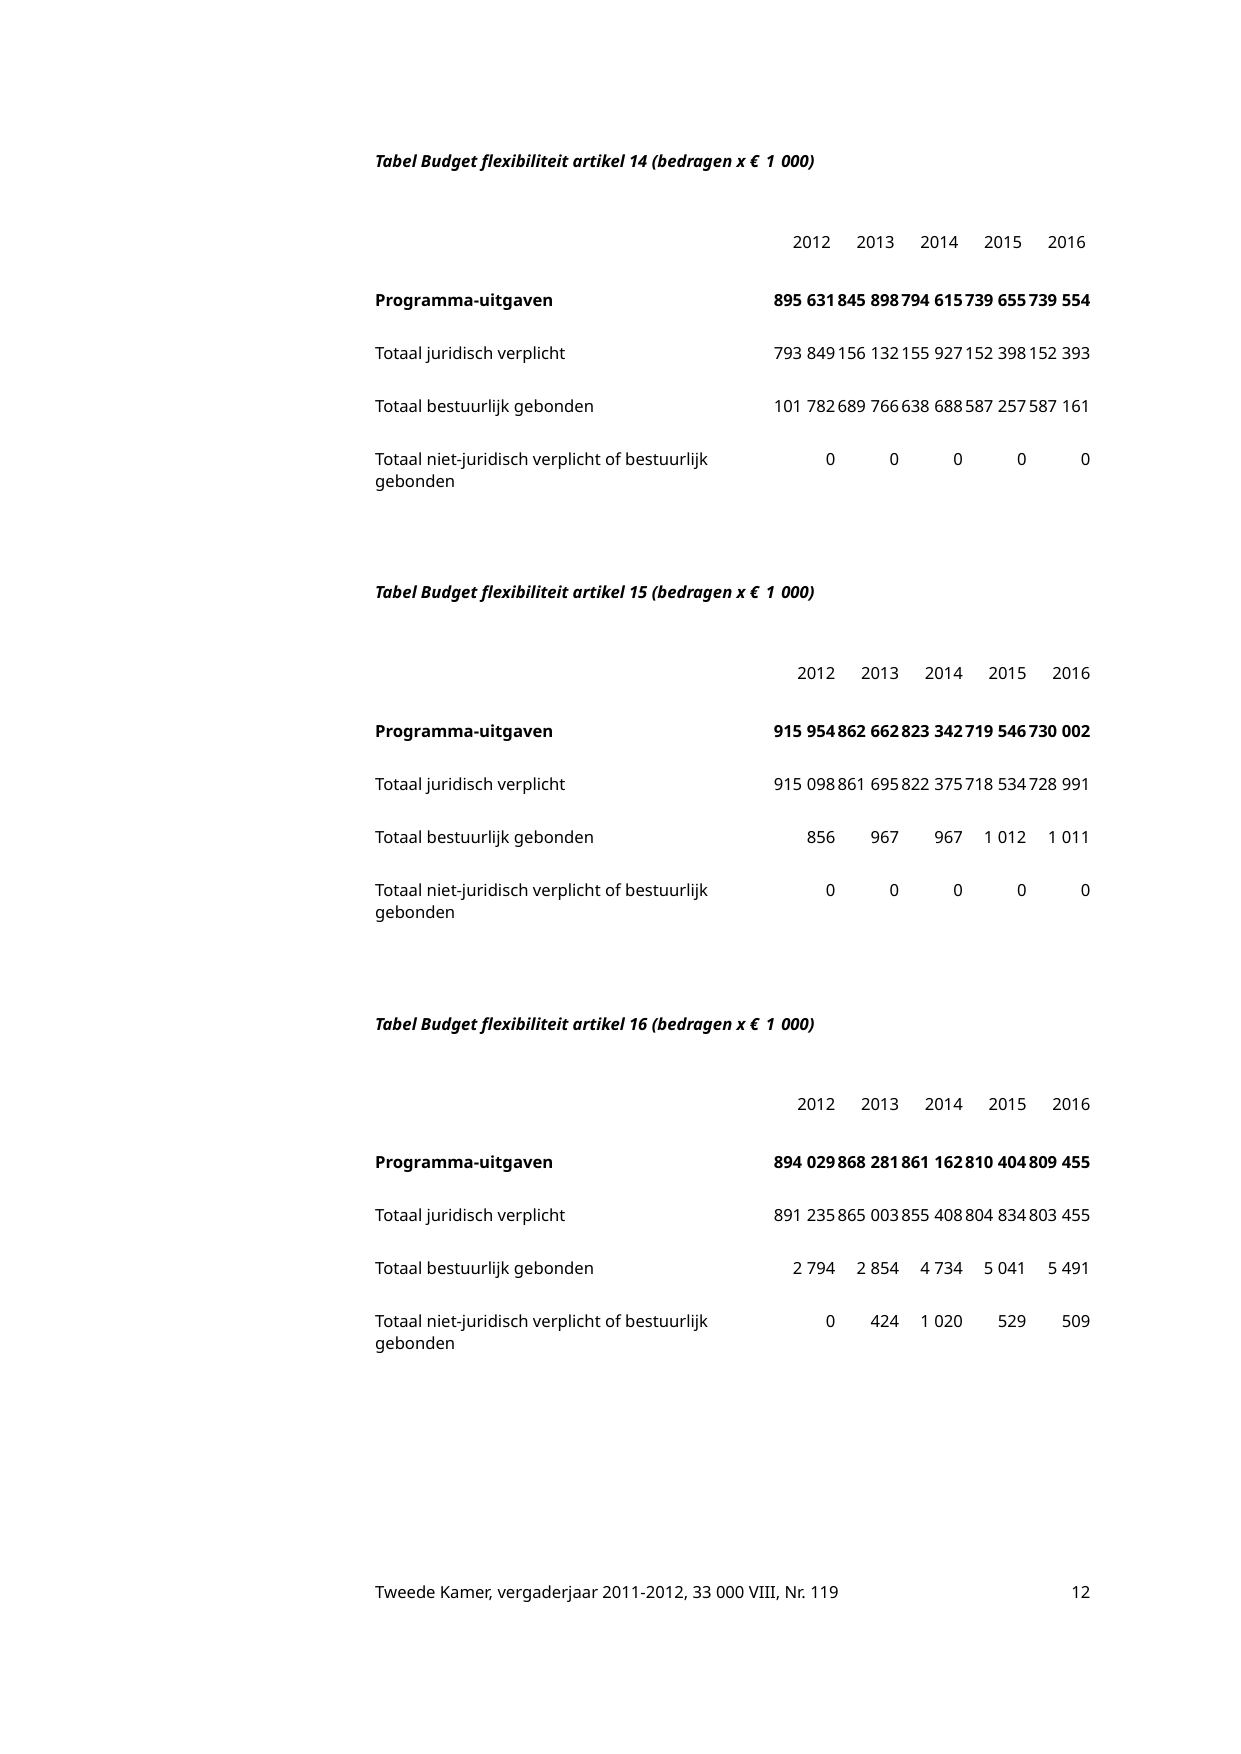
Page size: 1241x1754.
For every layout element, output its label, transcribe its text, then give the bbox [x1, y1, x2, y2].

table_cell 793 849 [771, 342, 835, 394]
table_cell 845 898 [835, 289, 899, 342]
table_cell 915 954 [771, 720, 835, 773]
table_cell 0 [1026, 878, 1090, 954]
table_cell 0 [1026, 447, 1090, 523]
table_cell 794 615 [899, 289, 963, 342]
table_header 2013 [835, 231, 899, 289]
table_cell 424 [835, 1309, 899, 1385]
text Tabel Budget flexibiliteit artikel 14 (bedragen x € 1 000) [375, 150, 1090, 173]
table_cell 1 012 [963, 826, 1026, 878]
table_header 2015 [963, 231, 1026, 289]
table_cell 804 834 [963, 1204, 1026, 1257]
table_cell 156 132 [835, 342, 899, 394]
table_header 2014 [899, 231, 963, 289]
table_cell 861 695 [835, 773, 899, 826]
table_cell 810 404 [963, 1151, 1026, 1204]
table_cell 529 [963, 1309, 1026, 1385]
table_cell 856 [771, 826, 835, 878]
table_cell 0 [963, 447, 1026, 523]
table_cell 101 782 [771, 395, 835, 447]
table_cell 4 734 [899, 1257, 963, 1309]
table_cell 728 991 [1026, 773, 1090, 826]
table_header 2016 [1026, 1093, 1090, 1151]
table_cell 5 491 [1026, 1257, 1090, 1309]
table_header 2016 [1026, 231, 1090, 289]
table_cell 915 098 [771, 773, 835, 826]
table_cell Totaal niet-juridisch verplicht of bestuurlijk gebonden [375, 1309, 771, 1385]
table_header [375, 662, 771, 720]
table_cell Totaal bestuurlijk gebonden [375, 826, 771, 878]
table_cell Totaal juridisch verplicht [375, 1204, 771, 1257]
table_cell 967 [835, 826, 899, 878]
table_cell Totaal juridisch verplicht [375, 773, 771, 826]
table_cell 152 393 [1026, 342, 1090, 394]
table_cell 638 688 [899, 395, 963, 447]
table_header [375, 1093, 771, 1151]
table_header 2012 [771, 231, 835, 289]
table_header 2014 [899, 662, 963, 720]
text Tabel Budget flexibiliteit artikel 16 (bedragen x € 1 000) [375, 1012, 1090, 1035]
table_header 2016 [1026, 662, 1090, 720]
table_cell 2 854 [835, 1257, 899, 1309]
table_cell 587 161 [1026, 395, 1090, 447]
table_cell 822 375 [899, 773, 963, 826]
table_cell 0 [771, 447, 835, 523]
table_cell 0 [771, 878, 835, 954]
table_cell 891 235 [771, 1204, 835, 1257]
table_cell 803 455 [1026, 1204, 1090, 1257]
table_cell 155 927 [899, 342, 963, 394]
table_cell Totaal bestuurlijk gebonden [375, 395, 771, 447]
table_cell Totaal juridisch verplicht [375, 342, 771, 394]
table_cell Programma-uitgaven [375, 289, 771, 342]
table_cell Programma-uitgaven [375, 1151, 771, 1204]
table_cell 152 398 [963, 342, 1026, 394]
table_cell 0 [899, 447, 963, 523]
table_cell 509 [1026, 1309, 1090, 1385]
table_header 2014 [899, 1093, 963, 1151]
table_cell 894 029 [771, 1151, 835, 1204]
table_cell 823 342 [899, 720, 963, 773]
table_cell 739 655 [963, 289, 1026, 342]
table_header 2013 [835, 662, 899, 720]
table_cell 809 455 [1026, 1151, 1090, 1204]
table_cell 861 162 [899, 1151, 963, 1204]
table_cell 0 [899, 878, 963, 954]
table_cell Programma-uitgaven [375, 720, 771, 773]
table_header 2015 [963, 662, 1026, 720]
table_cell 862 662 [835, 720, 899, 773]
table_cell 587 257 [963, 395, 1026, 447]
table_header [375, 231, 771, 289]
table_header 2013 [835, 1093, 899, 1151]
table_cell 865 003 [835, 1204, 899, 1257]
table_cell 1 020 [899, 1309, 963, 1385]
table_header 2015 [963, 1093, 1026, 1151]
table_cell 0 [835, 447, 899, 523]
table_cell 5 041 [963, 1257, 1026, 1309]
table_cell 895 631 [771, 289, 835, 342]
table_cell 868 281 [835, 1151, 899, 1204]
table_cell 0 [771, 1309, 835, 1385]
table_cell 718 534 [963, 773, 1026, 826]
table_cell 0 [835, 878, 899, 954]
table_cell 0 [963, 878, 1026, 954]
table_cell 1 011 [1026, 826, 1090, 878]
table_cell 855 408 [899, 1204, 963, 1257]
table_cell 730 002 [1026, 720, 1090, 773]
table_cell Totaal bestuurlijk gebonden [375, 1257, 771, 1309]
table_cell Totaal niet-juridisch verplicht of bestuurlijk gebonden [375, 878, 771, 954]
table_cell 967 [899, 826, 963, 878]
table_header 2012 [771, 662, 835, 720]
table_cell Totaal niet-juridisch verplicht of bestuurlijk gebonden [375, 447, 771, 523]
table_header 2012 [771, 1093, 835, 1151]
table_cell 2 794 [771, 1257, 835, 1309]
text Tabel Budget flexibiliteit artikel 15 (bedragen x € 1 000) [375, 581, 1090, 604]
table_cell 739 554 [1026, 289, 1090, 342]
table_cell 719 546 [963, 720, 1026, 773]
table_cell 689 766 [835, 395, 899, 447]
